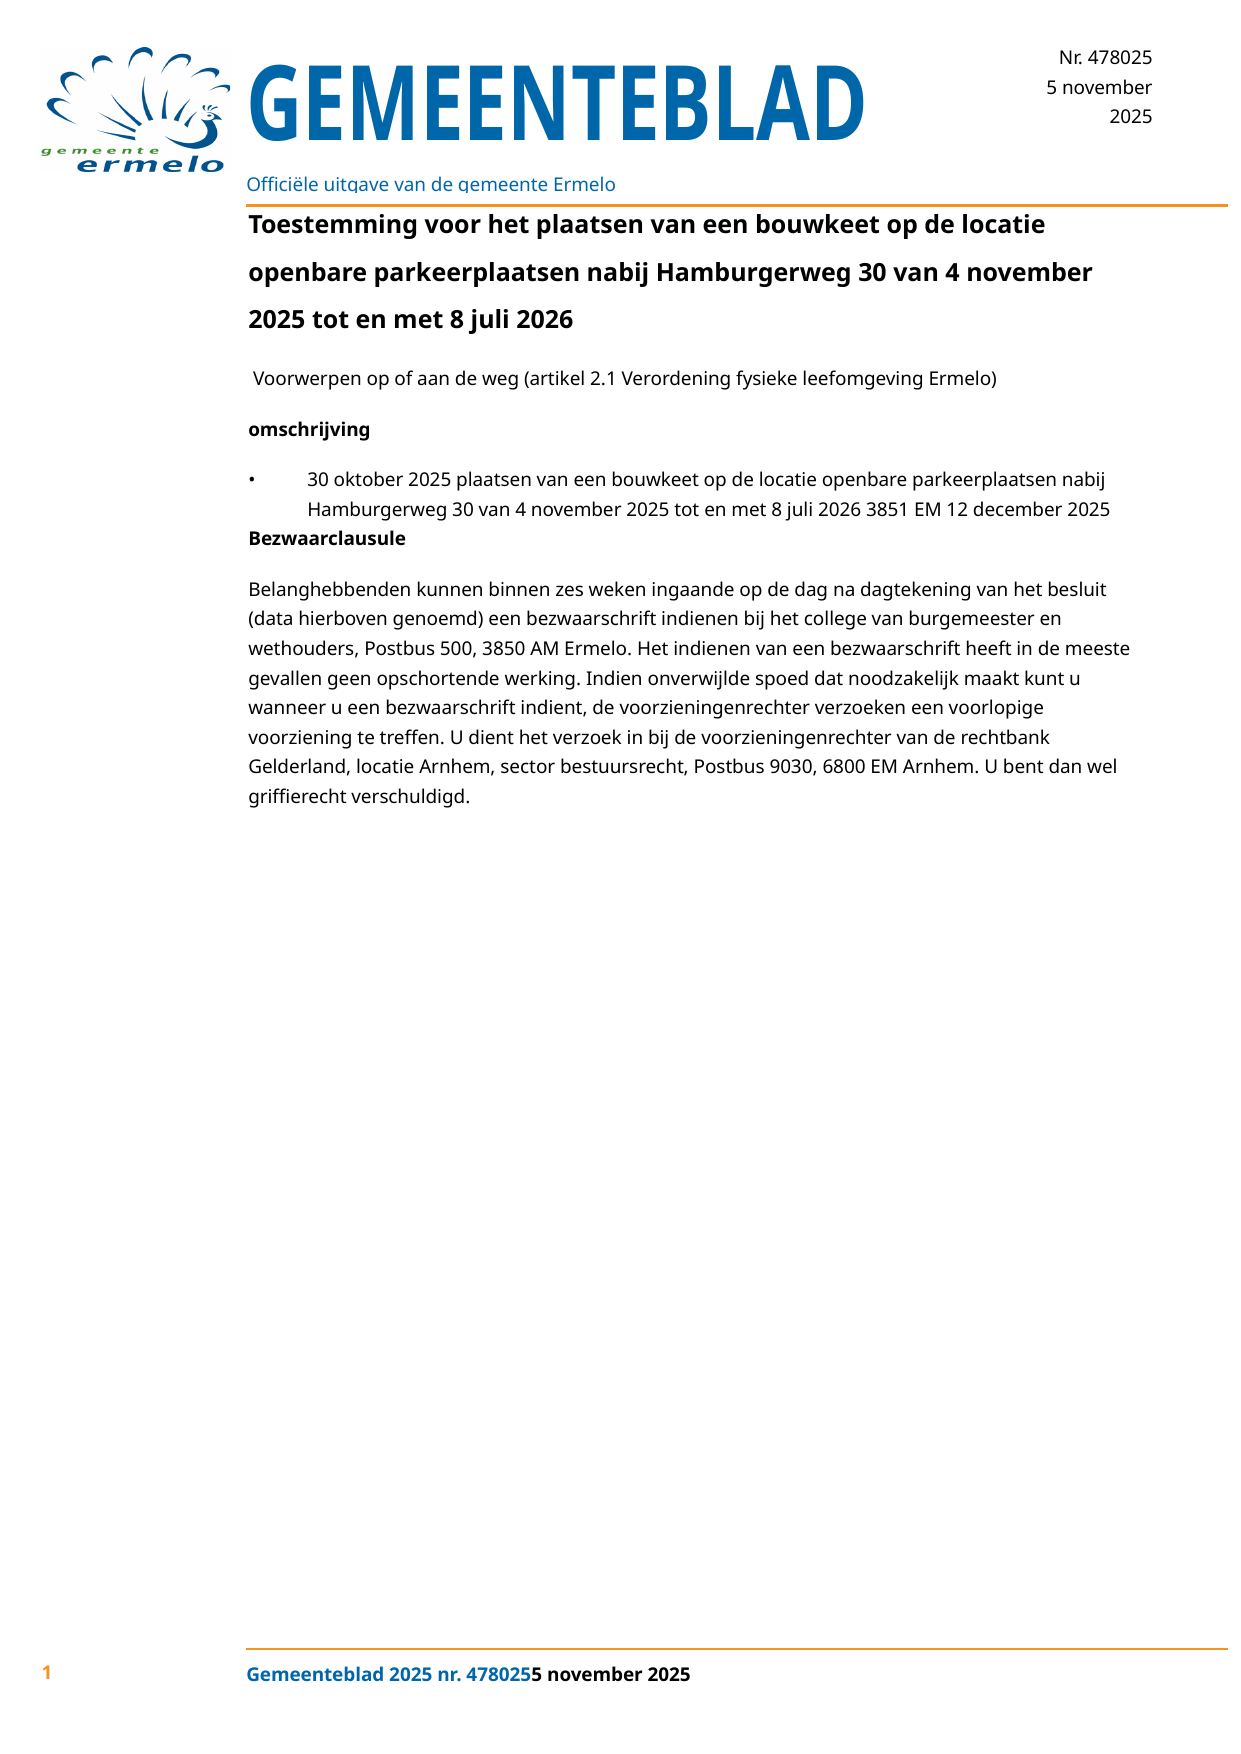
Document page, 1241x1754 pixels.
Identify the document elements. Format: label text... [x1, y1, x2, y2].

text Toestemming voor het plaatsen van een bouwkeet op de locatie openbare parkeerplaatsen nabij Hamburgerweg 30 van 4 november 2025 tot en met 8 juli 2026 [248, 207, 1152, 336]
text Bezwaarclausule [248, 526, 1152, 551]
picture [41, 47, 231, 172]
text omschrijving [248, 416, 1152, 442]
text Voorwerpen op of aan de weg (artikel 2.1 Verordening fysieke leefomgeving Ermelo) [248, 366, 1152, 391]
list 30 oktober 2025 plaatsen van een bouwkeet op de locatie openbare parkeerplaatsen nabij Hamburgerweg 30 van 4 november 2025 tot en met 8 juli 2026 3851 EM 12 december 2025 [248, 466, 1152, 522]
text Belanghebbenden kunnen binnen zes weken ingaande op de dag na dagtekening van het besluit (data hierboven genoemd) een bezwaarschrift indienen bij het college van burgemeester en wethouders, Postbus 500, 3850 AM Ermelo. Het indienen van een bezwaarschrift heeft in de meeste gevallen geen opschortende werking. Indien onverwijlde spoed dat noodzakelijk maakt kunt u wanneer u een bezwaarschrift indient, de voorzieningenrechter verzoeken een voorlopige voorziening te treffen. U dient het verzoek in bij de voorzieningenrechter van de rechtbank Gelderland, locatie Arnhem, sector bestuursrecht, Postbus 9030, 6800 EM Arnhem. U bent dan wel griffierecht verschuldigd. [248, 576, 1152, 809]
